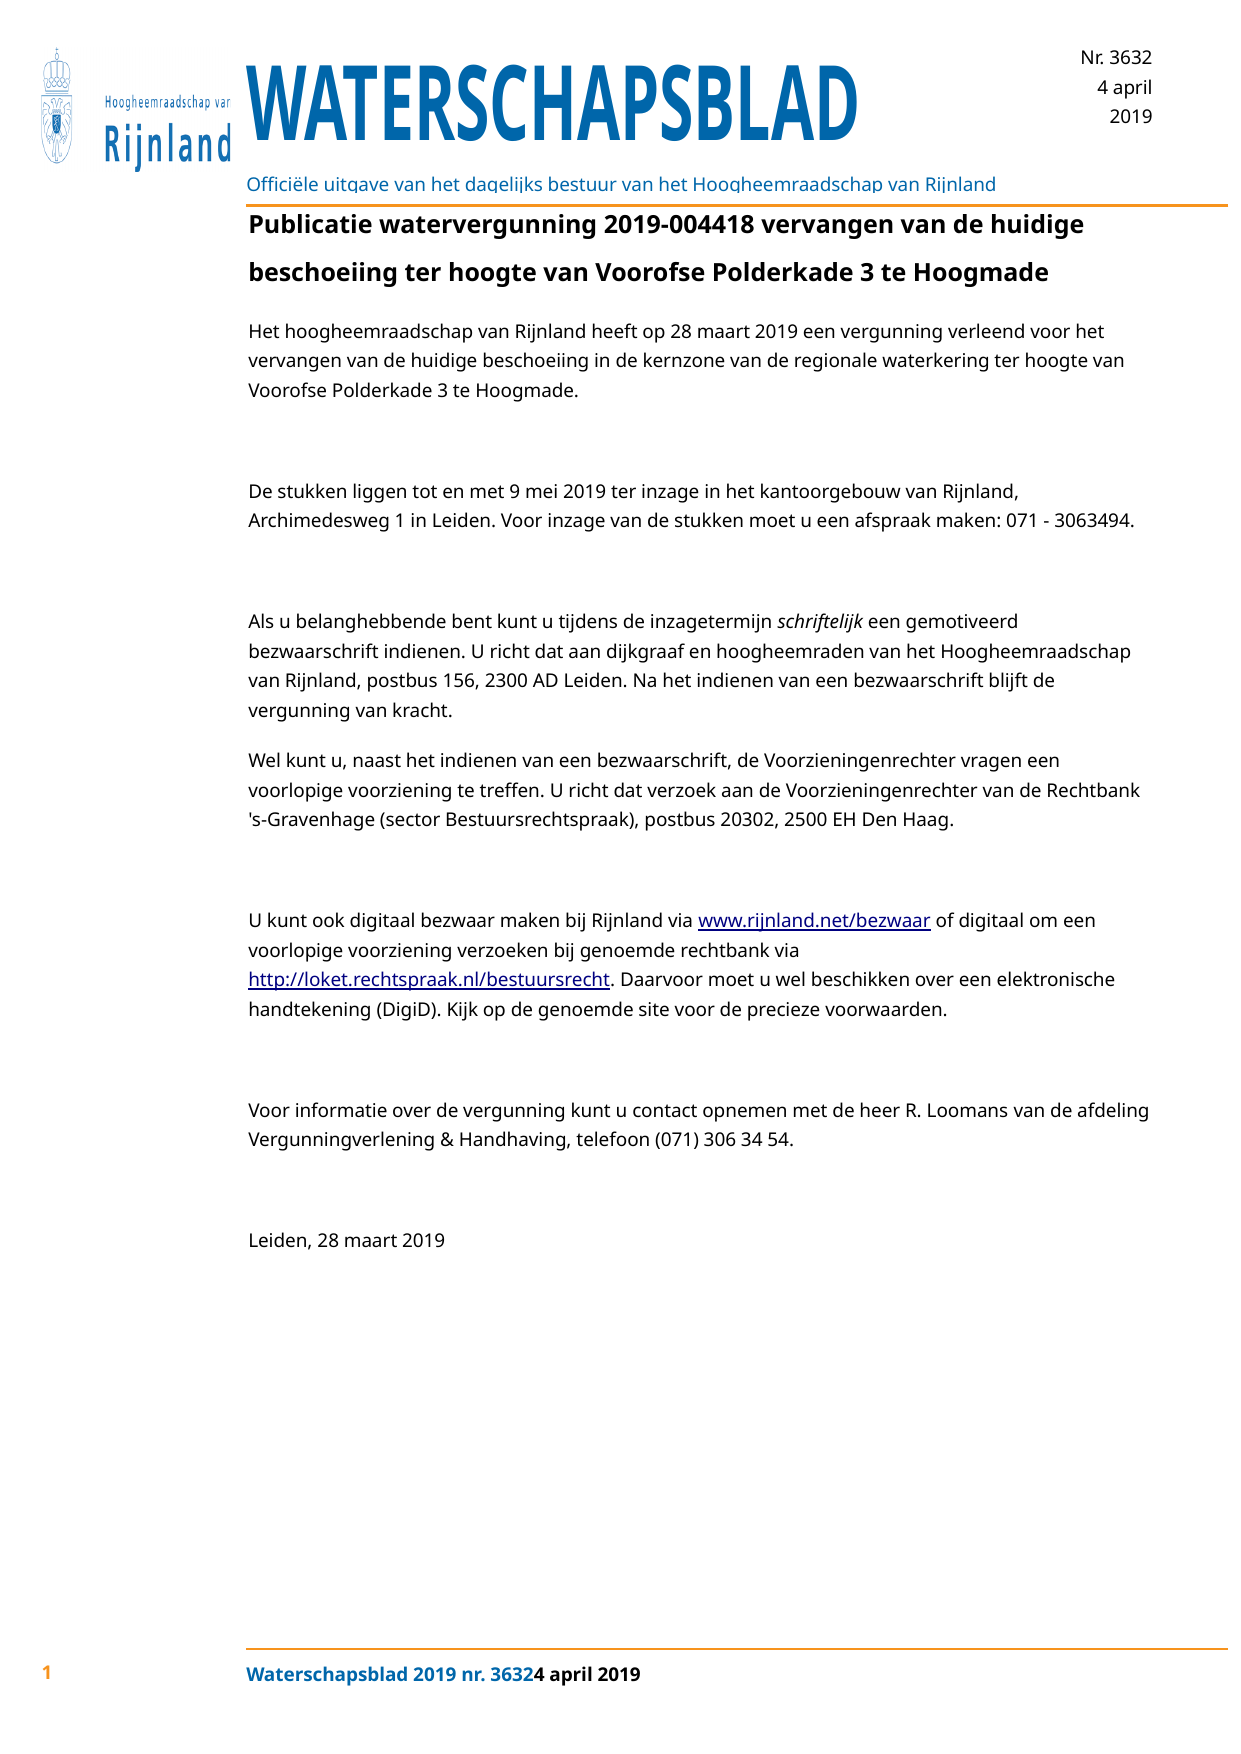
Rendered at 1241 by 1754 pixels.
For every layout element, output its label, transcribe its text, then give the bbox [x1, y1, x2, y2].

text U kunt ook digitaal bezwaar maken bij Rijnland via www.rijnland.net/bezwaar of digitaal om een voorlopige voorziening verzoeken bij genoemde rechtbank via http://loket.rechtspraak.nl/bestuursrecht. Daarvoor moet u wel beschikken over een elektronische handtekening (DigiD). Kijk op de genoemde site voor de precieze voorwaarden. [248, 907, 1152, 1022]
text Het hoogheemraadschap van Rijnland heeft op 28 maart 2019 een vergunning verleend voor het vervangen van de huidige beschoeiing in de kernzone van de regionale waterkering ter hoogte van Voorofse Polderkade 3 te Hoogmade. [248, 318, 1152, 403]
text Voor informatie over de vergunning kunt u contact opnemen met de heer R. Loomans van de afdeling Vergunningverlening & Handhaving, telefoon (071) 306 34 54. [248, 1097, 1152, 1152]
text Leiden, 28 maart 2019 [248, 1227, 1152, 1253]
text Wel kunt u, naast het indienen van een bezwaarschrift, de Voorzieningenrechter vragen een voorlopige voorziening te treffen. U richt dat verzoek aan de Voorzieningenrechter van de Rechtbank 's-Gravenhage (sector Bestuursrechtspraak), postbus 20302, 2500 EH Den Haag. [248, 747, 1152, 832]
text Als u belanghebbende bent kunt u tijdens de inzagetermijn schriftelijk een gemotiveerd bezwaarschrift indienen. U richt dat aan dijkgraaf en hoogheemraden van het Hoogheemraadschap van Rijnland, postbus 156, 2300 AD Leiden. Na het indienen van een bezwaarschrift blijft de vergunning van kracht. [248, 608, 1152, 723]
picture [41, 47, 231, 172]
text De stukken liggen tot en met 9 mei 2019 ter inzage in het kantoorgebouw van Rijnland, Archimedesweg 1 in Leiden. Voor inzage van de stukken moet u een afspraak maken: 071 - 3063494. [248, 478, 1152, 533]
text Publicatie watervergunning 2019-004418 vervangen van de huidige beschoeiing ter hoogte van Voorofse Polderkade 3 te Hoogmade [248, 207, 1152, 288]
